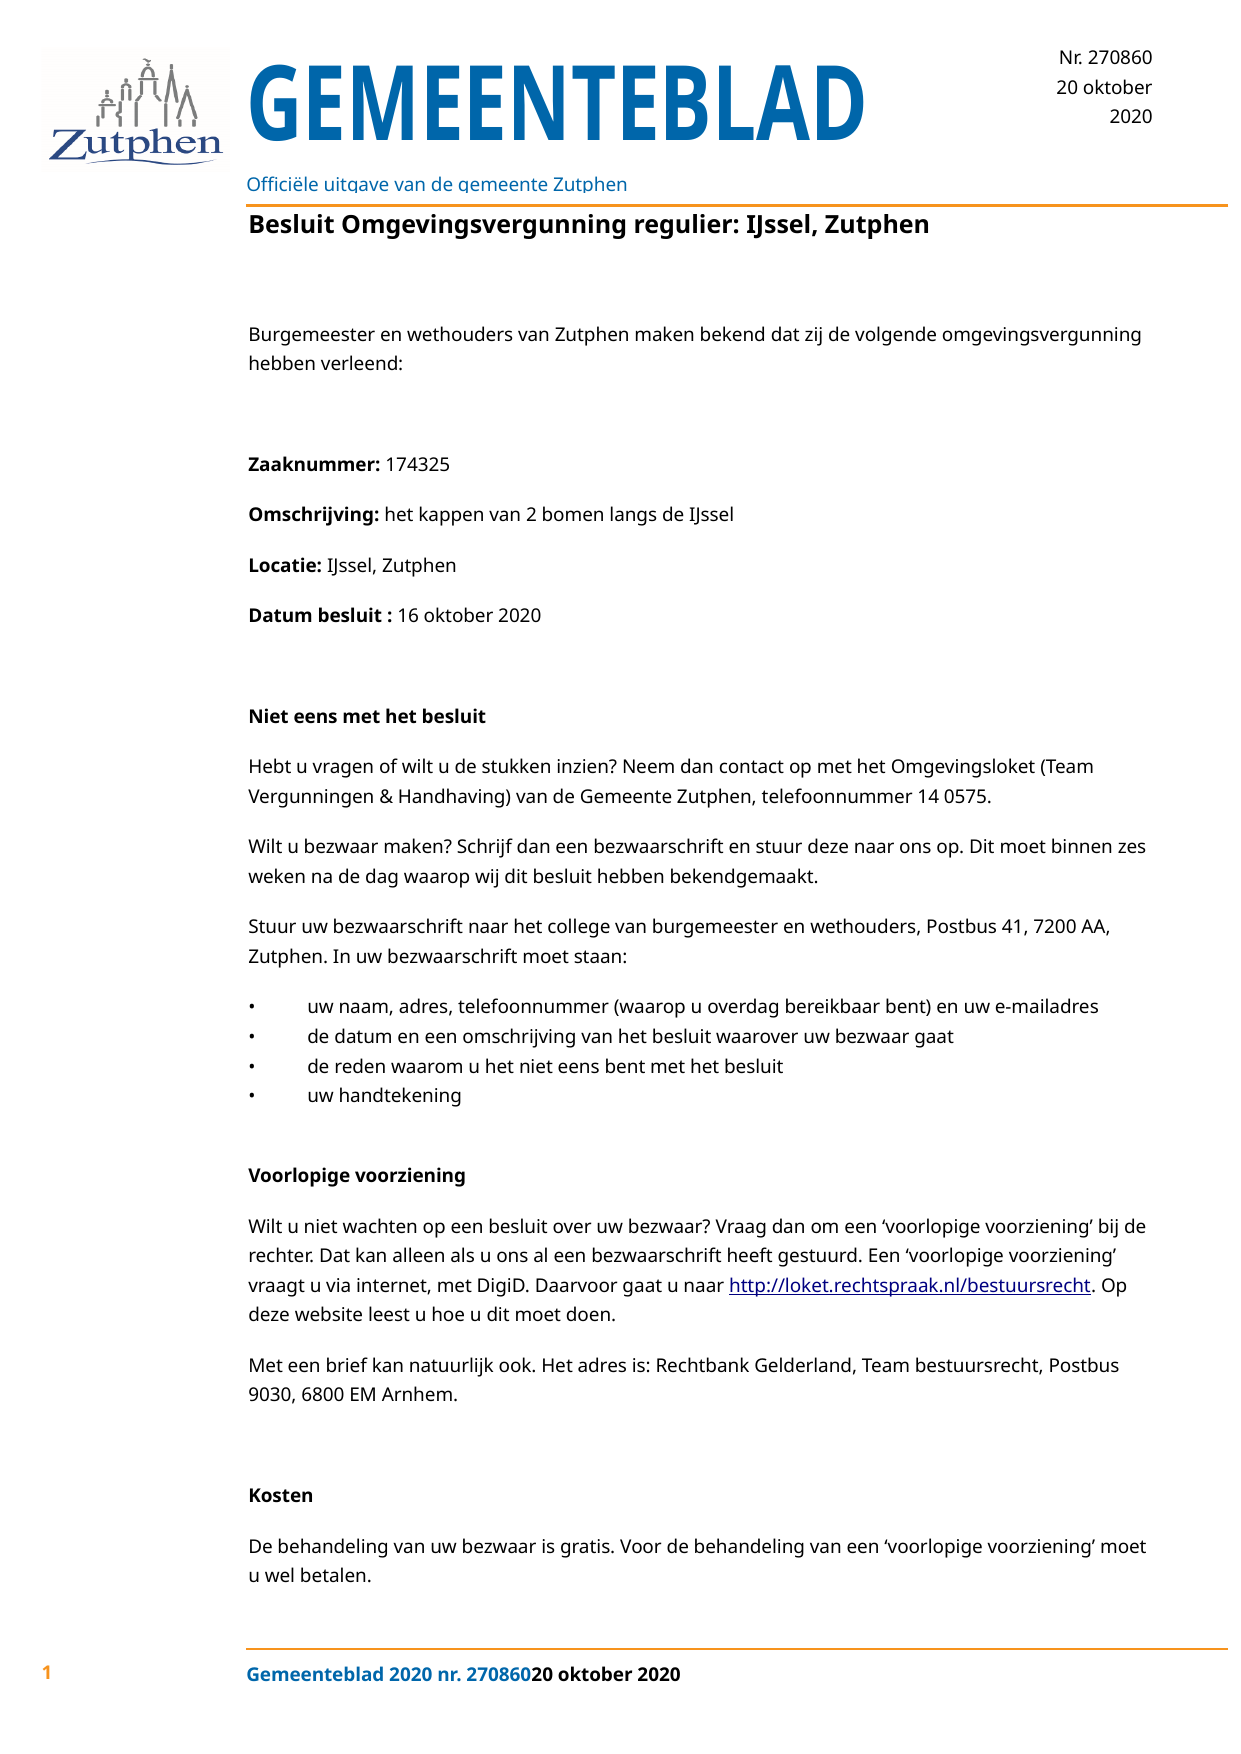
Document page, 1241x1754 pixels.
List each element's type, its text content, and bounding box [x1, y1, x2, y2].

text Wilt u niet wachten op een besluit over uw bezwaar? Vraag dan om een ‘voorlopige voorziening’ bij de rechter. Dat kan alleen als u ons al een bezwaarschrift heeft gestuurd. Een ‘voorlopige voorziening’ vraagt u via internet, met DigiD. Daarvoor gaat u naar http://loket.rechtspraak.nl/bestuursrecht. Op deze website leest u hoe u dit moet doen. [248, 1213, 1152, 1327]
text De behandeling van uw bezwaar is gratis. Voor de behandeling van een ‘voorlopige voorziening’ moet u wel betalen. [248, 1533, 1152, 1588]
list de reden waarom u het niet eens bent met het besluit [248, 1053, 1152, 1078]
list uw naam, adres, telefoonnummer (waarop u overdag bereikbaar bent) en uw e-mailadres [248, 994, 1152, 1019]
text Stuur uw bezwaarschrift naar het college van burgemeester en wethouders, Postbus 41, 7200 AA, Zutphen. In uw bezwaarschrift moet staan: [248, 914, 1152, 969]
list de datum en een omschrijving van het besluit waarover uw bezwaar gaat [248, 1023, 1152, 1049]
text Burgemeester en wethouders van Zutphen maken bekend dat zij de volgende omgevingsvergunning hebben verleend: [248, 321, 1152, 376]
text Zaaknummer: 174325 [248, 451, 1152, 477]
text Besluit Omgevingsvergunning regulier: IJssel, Zutphen [248, 207, 1152, 241]
list uw handtekening [248, 1082, 1152, 1108]
text Met een brief kan natuurlijk ook. Het adres is: Rechtbank Gelderland, Team bestuursrecht, Postbus 9030, 6800 EM Arnhem. [248, 1352, 1152, 1407]
text Locatie: IJssel, Zutphen [248, 552, 1152, 578]
text Omschrijving: het kappen van 2 bomen langs de IJssel [248, 502, 1152, 527]
text Hebt u vragen of wilt u de stukken inzien? Neem dan contact op met het Omgevingsloket (Team Vergunningen & Handhaving) van de Gemeente Zutphen, telefoonnummer 14 0575. [248, 754, 1152, 809]
text Niet eens met het besluit [248, 703, 1152, 729]
text Datum besluit : 16 oktober 2020 [248, 602, 1152, 628]
picture [41, 47, 231, 172]
text Wilt u bezwaar maken? Schrijf dan een bezwaarschrift en stuur deze naar ons op. Dit moet binnen zes weken na de dag waarop wij dit besluit hebben bekendgemaakt. [248, 834, 1152, 889]
text Kosten [248, 1482, 1152, 1508]
text Voorlopige voorziening [248, 1162, 1152, 1188]
